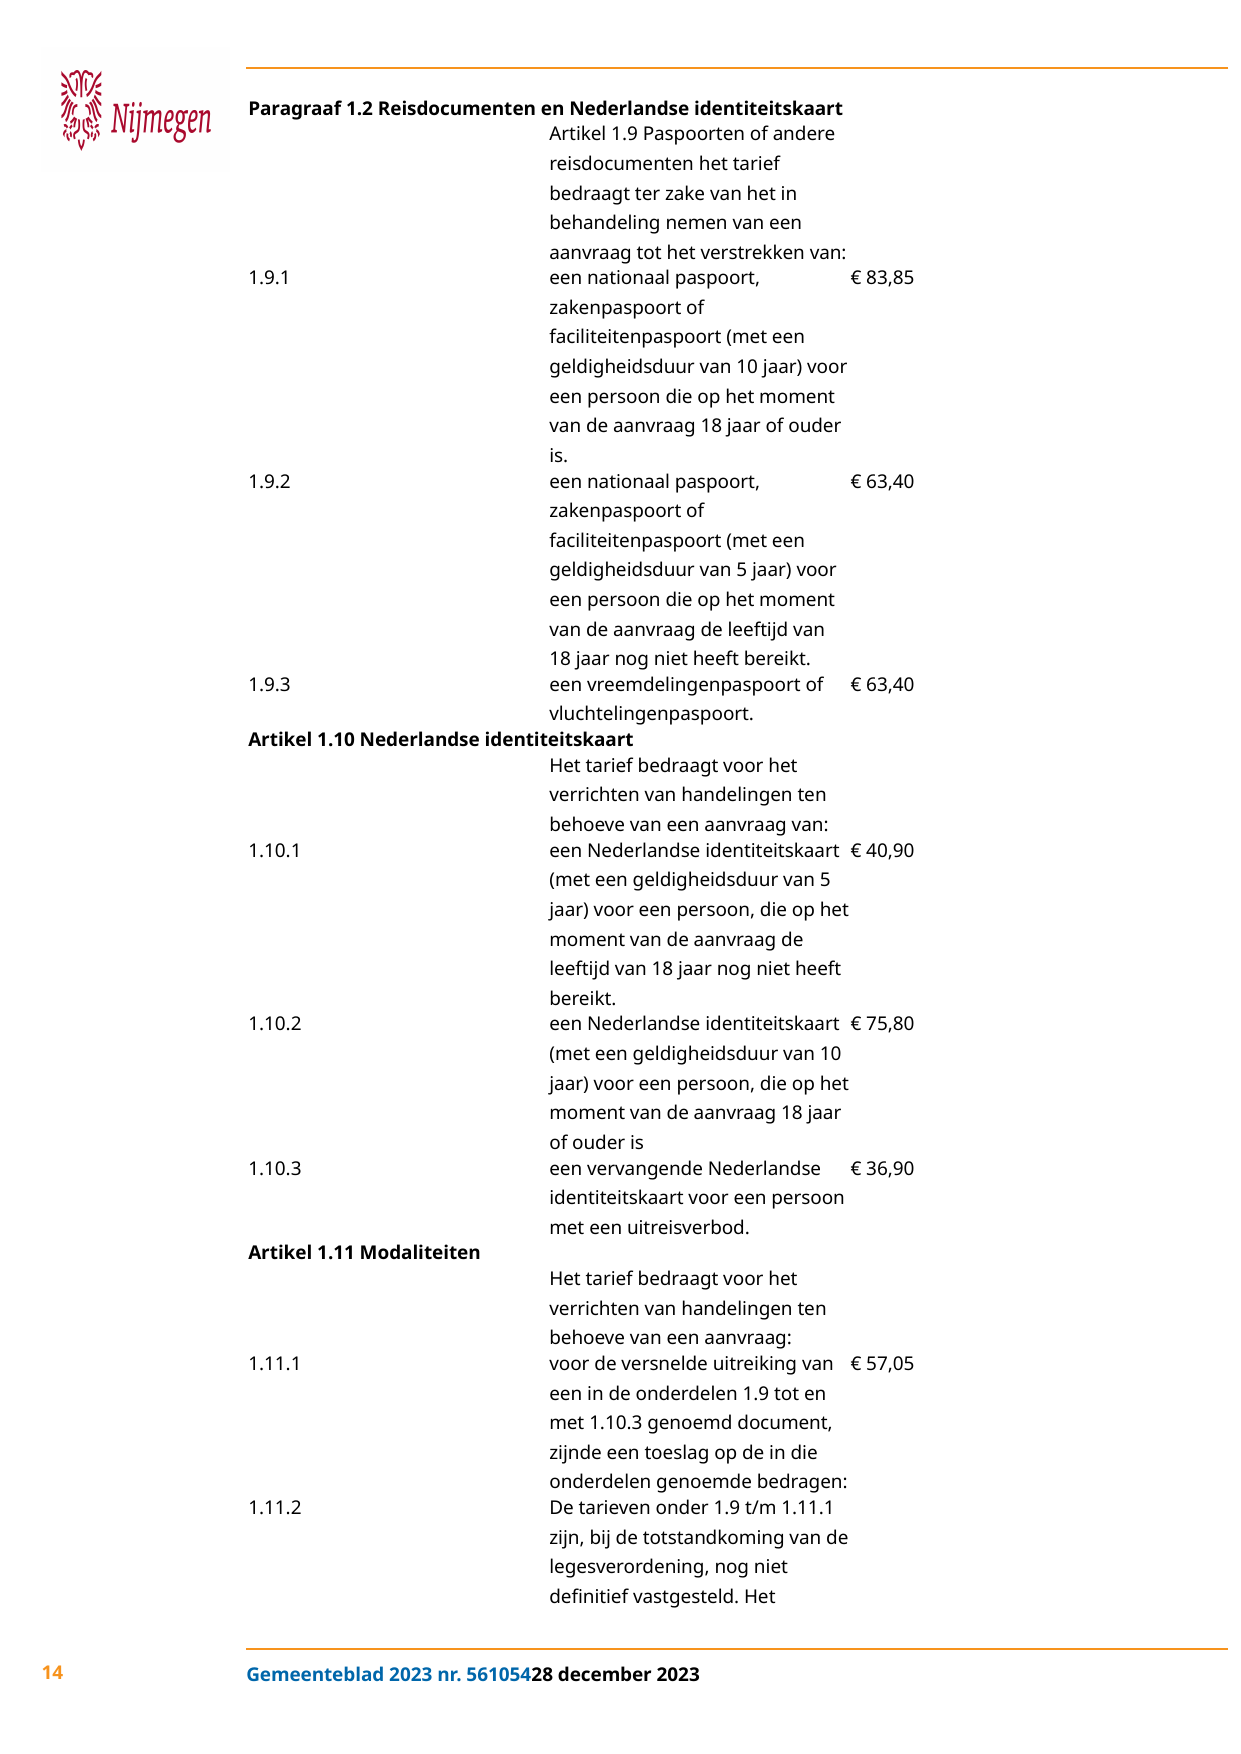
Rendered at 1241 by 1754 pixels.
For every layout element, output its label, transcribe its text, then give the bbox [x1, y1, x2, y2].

table_cell [850, 121, 1152, 264]
table_cell [850, 752, 1152, 837]
table_cell € 36,90 [850, 1155, 1152, 1239]
table_cell Het tarief bedraagt voor het verrichten van handelingen ten behoeve van een aanvraag van: [549, 752, 850, 837]
table_cell De tarieven onder 1.9 t/m 1.11.1 zijn, bij de totstandkoming van de legesverordening, nog niet definitief vastgesteld. Het [549, 1494, 850, 1609]
table_cell [248, 1265, 549, 1350]
table_cell [850, 1494, 1152, 1609]
table_cell [248, 752, 549, 837]
table_cell een nationaal paspoort, zakenpaspoort of faciliteitenpaspoort (met een geldigheidsduur van 5 jaar) voor een persoon die op het moment van de aanvraag de leeftijd van 18 jaar nog niet heeft bereikt. [549, 468, 850, 671]
table_cell € 75,80 [850, 1011, 1152, 1155]
table_cell Paragraaf 1.2 Reisdocumenten en Nederlandse identiteitskaart [248, 95, 1152, 121]
table_cell 1.11.2 [248, 1494, 549, 1609]
table_cell € 83,85 [850, 265, 1152, 468]
table_cell 1.9.3 [248, 671, 549, 726]
table_cell voor de versnelde uitreiking van een in de onderdelen 1.9 tot en met 1.10.3 genoemd document, zijnde een toeslag op de in die onderdelen genoemde bedragen: [549, 1350, 850, 1494]
table_cell 1.9.1 [248, 265, 549, 468]
table_cell 1.10.1 [248, 837, 549, 1011]
picture [41, 47, 231, 172]
table_cell 1.9.2 [248, 468, 549, 671]
table_cell [248, 121, 549, 264]
table_cell een vreemdelingenpaspoort of vluchtelingenpaspoort. [549, 671, 850, 726]
table_cell Het tarief bedraagt voor het verrichten van handelingen ten behoeve van een aanvraag: [549, 1265, 850, 1350]
table_cell een nationaal paspoort, zakenpaspoort of faciliteitenpaspoort (met een geldigheidsduur van 10 jaar) voor een persoon die op het moment van de aanvraag 18 jaar of ouder is. [549, 265, 850, 468]
table_cell 1.11.1 [248, 1350, 549, 1494]
table_cell € 63,40 [850, 671, 1152, 726]
table_cell een Nederlandse identiteitskaart (met een geldigheidsduur van 10 jaar) voor een persoon, die op het moment van de aanvraag 18 jaar of ouder is [549, 1011, 850, 1155]
table_cell € 57,05 [850, 1350, 1152, 1494]
table_cell een vervangende Nederlandse identiteitskaart voor een persoon met een uitreisverbod. [549, 1155, 850, 1239]
table_cell Artikel 1.9 Paspoorten of andere reisdocumenten het tarief bedraagt ter zake van het in behandeling nemen van een aanvraag tot het verstrekken van: [549, 121, 850, 264]
table_cell € 40,90 [850, 837, 1152, 1011]
table_cell een Nederlandse identiteitskaart (met een geldigheidsduur van 5 jaar) voor een persoon, die op het moment van de aanvraag de leeftijd van 18 jaar nog niet heeft bereikt. [549, 837, 850, 1011]
table_cell 1.10.3 [248, 1155, 549, 1239]
table_cell Artikel 1.10 Nederlandse identiteitskaart [248, 726, 1152, 752]
table_cell € 63,40 [850, 468, 1152, 671]
table_cell 1.10.2 [248, 1011, 549, 1155]
table_cell Artikel 1.11 Modaliteiten [248, 1240, 1152, 1265]
table_cell [850, 1265, 1152, 1350]
